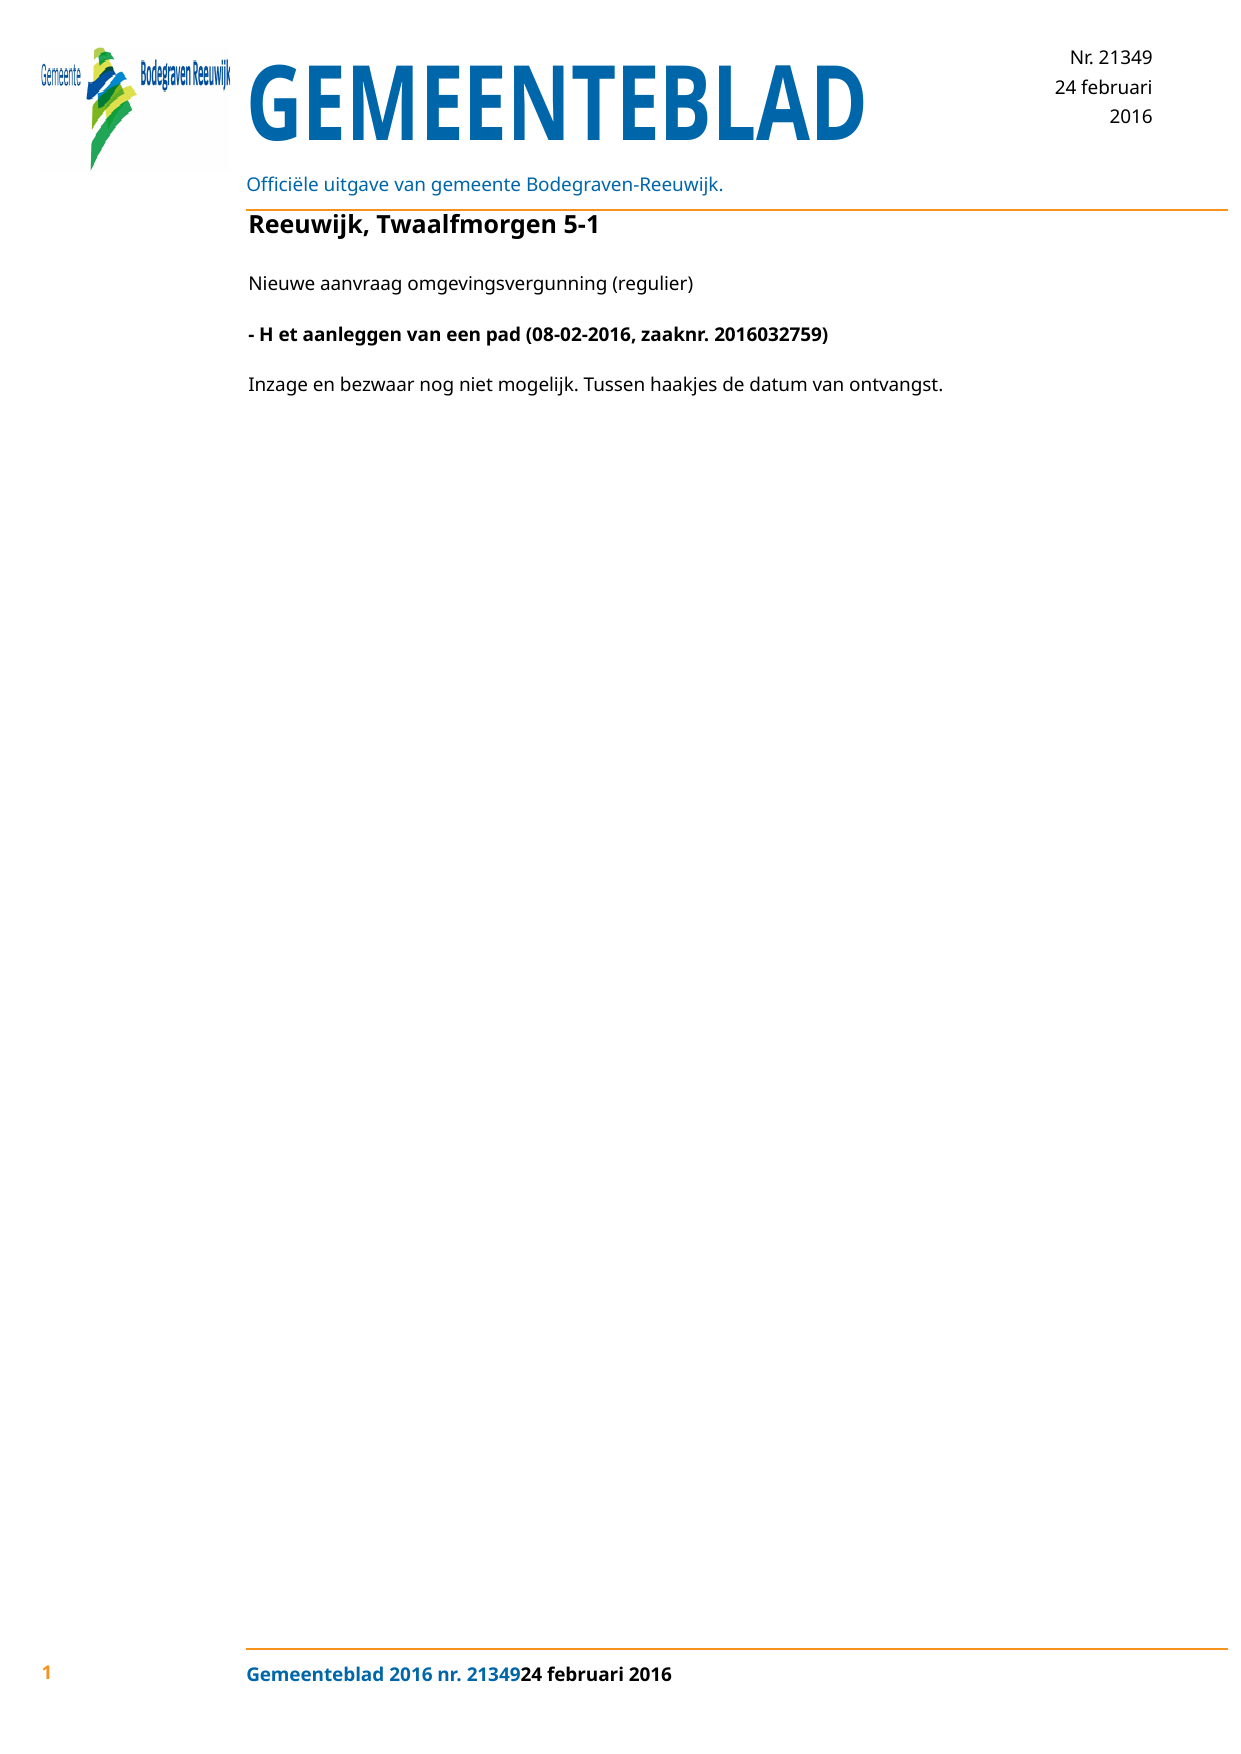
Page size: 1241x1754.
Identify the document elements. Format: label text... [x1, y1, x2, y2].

text Inzage en bezwaar nog niet mogelijk. Tussen haakjes de datum van ontvangst. [248, 371, 1152, 397]
text Nieuwe aanvraag omgevingsvergunning (regulier) [248, 270, 1152, 296]
text - H et aanleggen van een pad (08‑02‑2016, zaaknr. 2016032759) [248, 321, 1152, 346]
picture [41, 47, 231, 172]
text Reeuwijk, Twaalfmorgen 5-1 [248, 211, 1152, 241]
